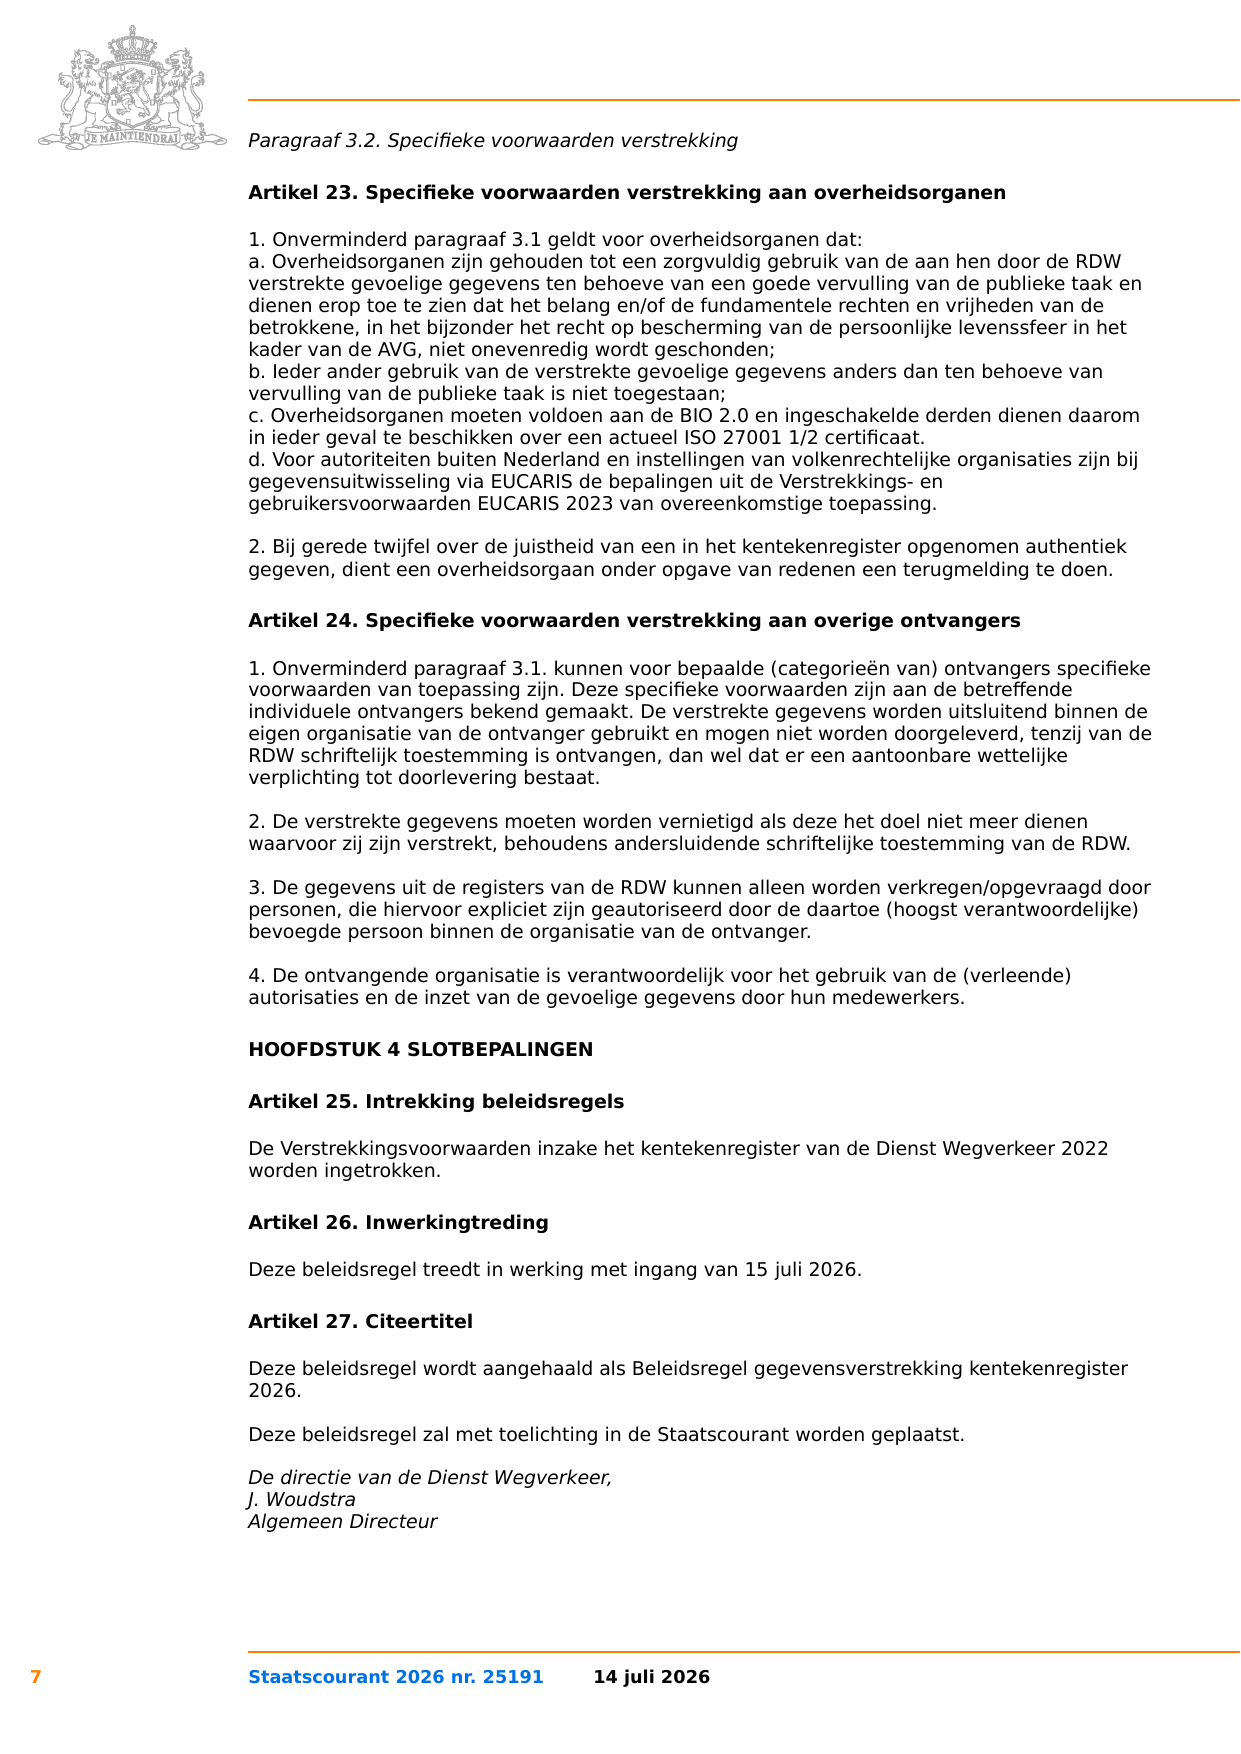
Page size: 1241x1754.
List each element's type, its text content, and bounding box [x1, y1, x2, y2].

subtitle Artikel 27. Citeertitel [248, 1311, 1163, 1333]
text 2. De verstrekte gegevens moeten worden vernietigd als deze het doel niet meer dienen waarvoor zij zijn verstrekt, behoudens andersluidende schriftelijke toestemming van de RDW. [248, 811, 1163, 855]
subtitle Paragraaf 3.2. Specifieke voorwaarden verstrekking [248, 130, 1163, 152]
text De directie van de Dienst Wegverkeer, J. Woudstra Algemeen Directeur [248, 1467, 1163, 1533]
subtitle Artikel 25. Intrekking beleidsregels [248, 1091, 1163, 1113]
text Deze beleidsregel zal met toelichting in de Staatscourant worden geplaatst. [248, 1423, 1163, 1445]
text 4. De ontvangende organisatie is verantwoordelijk voor het gebruik van de (verleende) autorisaties en de inzet van de gevoelige gegevens door hun medewerkers. [248, 965, 1163, 1009]
text b. Ieder ander gebruik van de verstrekte gevoelige gegevens anders dan ten behoeve van vervulling van de publieke taak is niet toegestaan; [248, 361, 1163, 405]
text a. Overheidsorganen zijn gehouden tot een zorgvuldig gebruik van de aan hen door de RDW verstrekte gevoelige gegevens ten behoeve van een goede vervulling van de publieke taak en dienen erop toe te zien dat het belang en/of de fundamentele rechten en vrijheden van de betrokkene, in het bijzonder het recht op bescherming van de persoonlijke levenssfeer in het kader van de AVG, niet onevenredig wordt geschonden; [248, 251, 1163, 361]
text 1. Onverminderd paragraaf 3.1. kunnen voor bepaalde (categorieën van) ontvangers specifieke voorwaarden van toepassing zijn. Deze specifieke voorwaarden zijn aan de betreffende individuele ontvangers bekend gemaakt. De verstrekte gegevens worden uitsluitend binnen de eigen organisatie van de ontvanger gebruikt en mogen niet worden doorgeleverd, tenzij van de RDW schriftelijk toestemming is ontvangen, dan wel dat er een aantoonbare wettelijke verplichting tot doorlevering bestaat. [248, 657, 1163, 789]
subtitle HOOFDSTUK 4 SLOTBEPALINGEN [248, 1039, 1163, 1061]
text c. Overheidsorganen moeten voldoen aan de BIO 2.0 en ingeschakelde derden dienen daarom in ieder geval te beschikken over een actueel ISO 27001 1/2 certificaat. [248, 405, 1163, 449]
text Deze beleidsregel treedt in werking met ingang van 15 juli 2026. [248, 1259, 1163, 1281]
picture [38, 25, 227, 150]
subtitle Artikel 23. Specifieke voorwaarden verstrekking aan overheidsorganen [248, 182, 1163, 204]
text d. Voor autoriteiten buiten Nederland en instellingen van volkenrechtelijke organisaties zijn bij gegevensuitwisseling via EUCARIS de bepalingen uit de Verstrekkings- en gebruikersvoorwaarden EUCARIS 2023 van overeenkomstige toepassing. [248, 449, 1163, 514]
text 2. Bij gerede twijfel over de juistheid van een in het kentekenregister opgenomen authentiek gegeven, dient een overheidsorgaan onder opgave van redenen een terugmelding te doen. [248, 536, 1163, 580]
subtitle Artikel 24. Specifieke voorwaarden verstrekking aan overige ontvangers [248, 610, 1163, 632]
text 3. De gegevens uit de registers van de RDW kunnen alleen worden verkregen/opgevraagd door personen, die hiervoor expliciet zijn geautoriseerd door de daartoe (hoogst verantwoordelijke) bevoegde persoon binnen de organisatie van de ontvanger. [248, 877, 1163, 943]
text 1. Onverminderd paragraaf 3.1 geldt voor overheidsorganen dat: [248, 229, 1163, 251]
subtitle Artikel 26. Inwerkingtreding [248, 1212, 1163, 1234]
text De Verstrekkingsvoorwaarden inzake het kentekenregister van de Dienst Wegverkeer 2022 worden ingetrokken. [248, 1138, 1163, 1182]
text Deze beleidsregel wordt aangehaald als Beleidsregel gegevensverstrekking kentekenregister 2026. [248, 1358, 1163, 1402]
